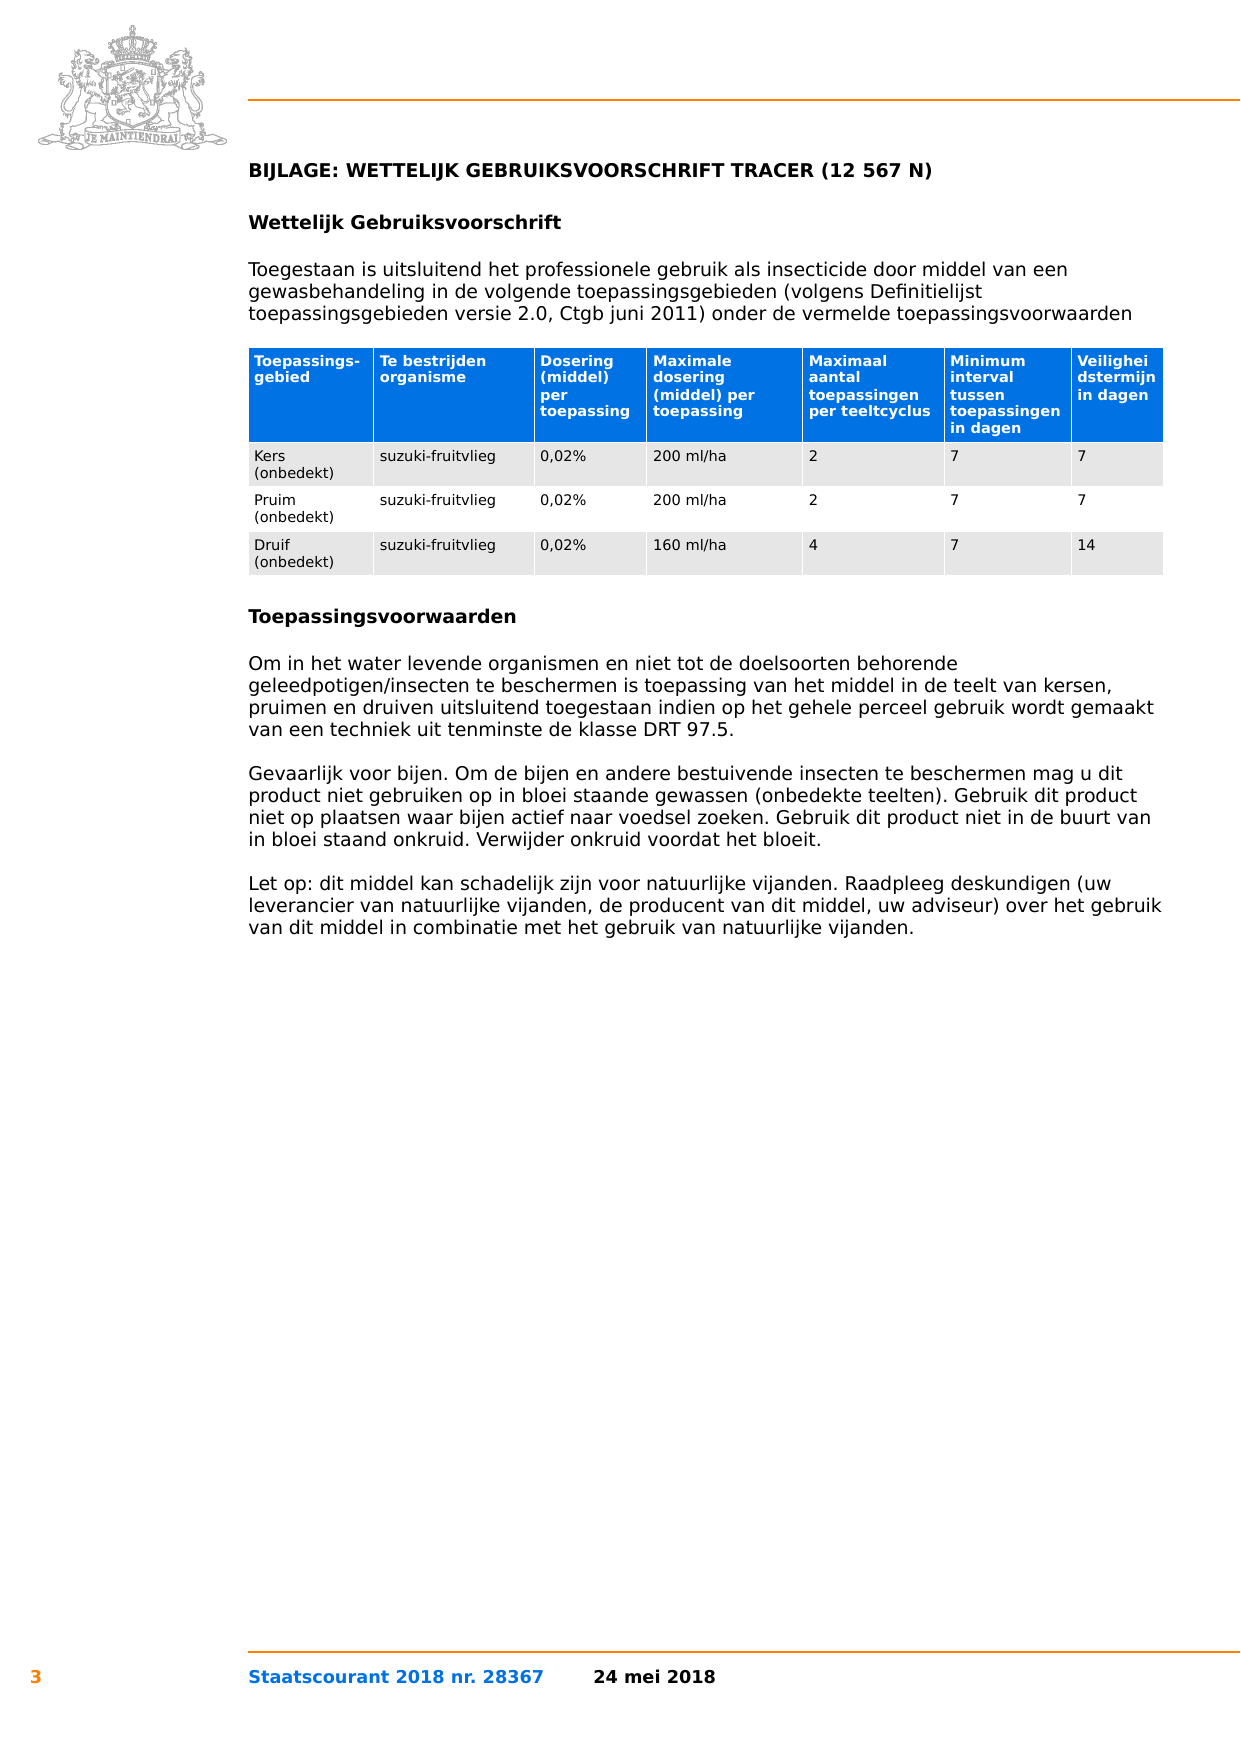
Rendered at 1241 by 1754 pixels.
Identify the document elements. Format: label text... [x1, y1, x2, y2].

table_header Veiligheidstermijn in dagen [1072, 348, 1163, 442]
subtitle BIJLAGE: WETTELIJK GEBRUIKSVOORSCHRIFT TRACER (12 567 N) [248, 160, 1163, 182]
table_header Minimum interval tussen toepassingen in dagen [945, 348, 1071, 442]
table_cell 0,02% [535, 532, 646, 575]
text Om in het water levende organismen en niet tot de doelsoorten behorende geleedpotigen/insecten te beschermen is toepassing van het middel in de teelt van kersen, pruimen en druiven uitsluitend toegestaan indien op het gehele perceel gebruik wordt gemaakt van een techniek uit tenminste de klasse DRT 97.5. [248, 653, 1163, 741]
table_cell suzuki-fruitvlieg [374, 532, 534, 575]
table_cell 7 [945, 443, 1071, 486]
subtitle Wettelijk Gebruiksvoorschrift [248, 212, 1163, 234]
text Let op: dit middel kan schadelijk zijn voor natuurlijke vijanden. Raadpleeg deskundigen (uw leverancier van natuurlijke vijanden, de producent van dit middel, uw adviseur) over het gebruik van dit middel in combinatie met het gebruik van natuurlijke vijanden. [248, 873, 1163, 939]
table_header Maximale dosering (middel) per toepassing [647, 348, 802, 442]
table_cell 7 [1072, 443, 1163, 486]
table_cell 7 [945, 488, 1071, 531]
table_cell suzuki-fruitvlieg [374, 488, 534, 531]
table_cell 0,02% [535, 488, 646, 531]
picture [38, 25, 227, 150]
table_cell 14 [1072, 532, 1163, 575]
table_header Te bestrijden organisme [374, 348, 534, 442]
table_cell 200 ml/ha [647, 443, 802, 486]
table_cell 0,02% [535, 443, 646, 486]
table_header Toepassings- gebied [249, 348, 373, 442]
table_cell 2 [803, 443, 944, 486]
text Toegestaan is uitsluitend het professionele gebruik als insecticide door middel van een gewasbehandeling in de volgende toepassingsgebieden (volgens Definitielijst toepassingsgebieden versie 2.0, Ctgb juni 2011) onder de vermelde toepassingsvoorwaarden [248, 259, 1163, 325]
table_cell suzuki-fruitvlieg [374, 443, 534, 486]
table_header Maximaal aantal toepassingen per teeltcyclus [803, 348, 944, 442]
subtitle Toepassingsvoorwaarden [248, 606, 1163, 628]
table_cell 200 ml/ha [647, 488, 802, 531]
table_cell Druif (onbedekt) [249, 532, 373, 575]
text Gevaarlijk voor bijen. Om de bijen en andere bestuivende insecten te beschermen mag u dit product niet gebruiken op in bloei staande gewassen (onbedekte teelten). Gebruik dit product niet op plaatsen waar bijen actief naar voedsel zoeken. Gebruik dit product niet in de buurt van in bloei staand onkruid. Verwijder onkruid voordat het bloeit. [248, 763, 1163, 851]
table_cell 7 [1072, 488, 1163, 531]
table_cell Pruim (onbedekt) [249, 488, 373, 531]
table_cell 7 [945, 532, 1071, 575]
table_cell 4 [803, 532, 944, 575]
table_cell Kers (onbedekt) [249, 443, 373, 486]
table_header Dosering (middel) per toepassing [535, 348, 646, 442]
table_cell 2 [803, 488, 944, 531]
table_cell 160 ml/ha [647, 532, 802, 575]
